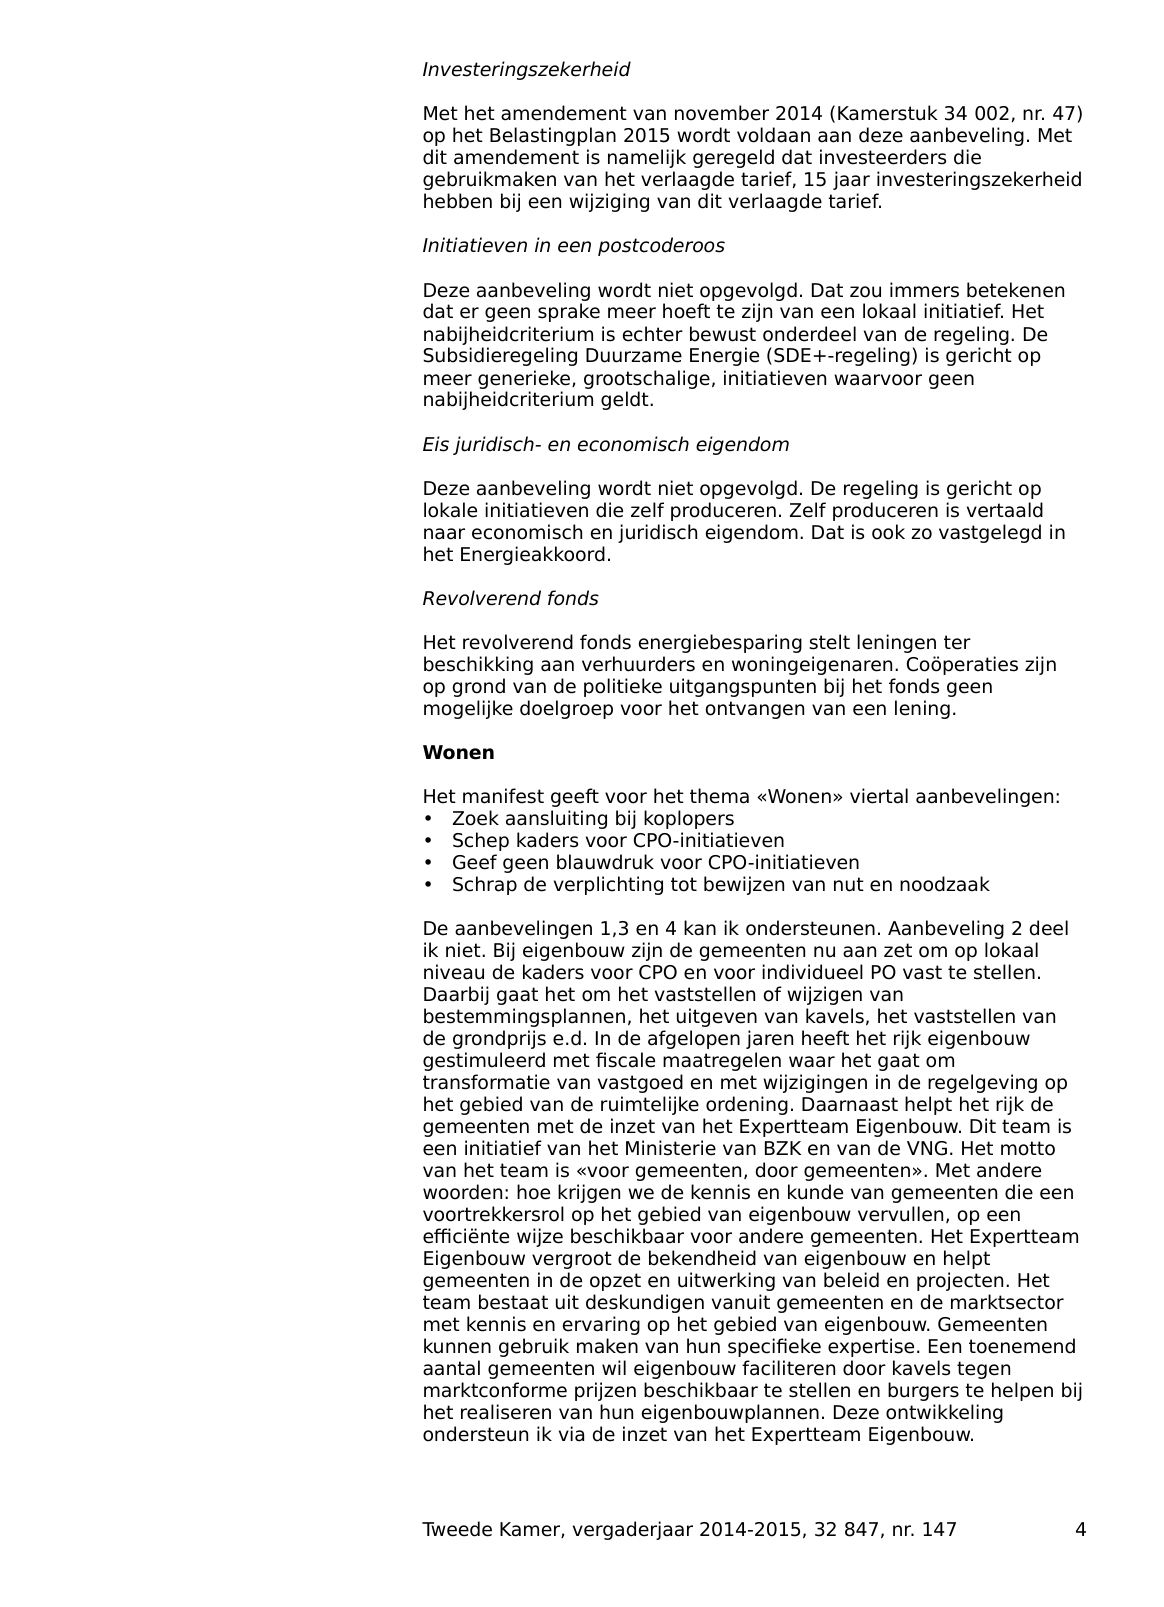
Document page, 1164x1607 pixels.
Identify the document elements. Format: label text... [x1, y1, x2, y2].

text Deze aanbeveling wordt niet opgevolgd. Dat zou immers betekenen dat er geen sprake meer hoeft te zijn van een lokaal initiatief. Het nabijheidcriterium is echter bewust onderdeel van de regeling. De Subsidieregeling Duurzame Energie (SDE+-regeling) is gericht op meer generieke, grootschalige, initiatieven waarvoor geen nabijheidcriterium geldt. [422, 279, 1087, 411]
text De aanbevelingen 1,3 en 4 kan ik ondersteunen. Aanbeveling 2 deel ik niet. Bij eigenbouw zijn de gemeenten nu aan zet om op lokaal niveau de kaders voor CPO en voor individueel PO vast te stellen. Daarbij gaat het om het vaststellen of wijzigen van bestemmingsplannen, het uitgeven van kavels, het vaststellen van de grondprijs e.d. In de afgelopen jaren heeft het rijk eigenbouw gestimuleerd met fiscale maatregelen waar het gaat om transformatie van vastgoed en met wijzigingen in de regelgeving op het gebied van de ruimtelijke ordening. Daarnaast helpt het rijk de gemeenten met de inzet van het Expertteam Eigenbouw. Dit team is een initiatief van het Ministerie van BZK en van de VNG. Het motto van het team is «voor gemeenten, door gemeenten». Met andere woorden: hoe krijgen we de kennis en kunde van gemeenten die een voortrekkersrol op het gebied van eigenbouw vervullen, op een efficiënte wijze beschikbaar voor andere gemeenten. Het Expertteam Eigenbouw vergroot de bekendheid van eigenbouw en helpt gemeenten in de opzet en uitwerking van beleid en projecten. Het team bestaat uit deskundigen vanuit gemeenten en de marktsector met kennis en ervaring op het gebied van eigenbouw. Gemeenten kunnen gebruik maken van hun specifieke expertise. Een toenemend aantal gemeenten wil eigenbouw faciliteren door kavels tegen marktconforme prijzen beschikbaar te stellen en burgers te helpen bij het realiseren van hun eigenbouwplannen. Deze ontwikkeling ondersteun ik via de inzet van het Expertteam Eigenbouw. [422, 918, 1087, 1446]
subtitle Initiatieven in een postcoderoos [422, 235, 1087, 257]
text • Zoek aansluiting bij koplopers [422, 808, 1087, 830]
text Het revolverend fonds energiebesparing stelt leningen ter beschikking aan verhuurders en woningeigenaren. Coöperaties zijn op grond van de politieke uitgangspunten bij het fonds geen mogelijke doelgroep voor het ontvangen van een lening. [422, 632, 1087, 720]
subtitle Investeringszekerheid [422, 59, 1087, 81]
text • Schrap de verplichting tot bewijzen van nut en noodzaak [422, 874, 1087, 896]
text Met het amendement van november 2014 (Kamerstuk 34 002, nr. 47) op het Belastingplan 2015 wordt voldaan aan deze aanbeveling. Met dit amendement is namelijk geregeld dat investeerders die gebruikmaken van het verlaagde tarief, 15 jaar investeringszekerheid hebben bij een wijziging van dit verlaagde tarief. [422, 103, 1087, 213]
text • Schep kaders voor CPO-initiatieven [422, 830, 1087, 852]
subtitle Revolverend fonds [422, 588, 1087, 610]
subtitle Eis juridisch- en economisch eigendom [422, 433, 1087, 456]
text • Geef geen blauwdruk voor CPO-initiatieven [422, 852, 1087, 874]
text Het manifest geeft voor het thema «Wonen» viertal aanbevelingen: [422, 786, 1087, 808]
text Deze aanbeveling wordt niet opgevolgd. De regeling is gericht op lokale initiatieven die zelf produceren. Zelf produceren is vertaald naar economisch en juridisch eigendom. Dat is ook zo vastgelegd in het Energieakkoord. [422, 478, 1087, 566]
subtitle Wonen [422, 742, 1087, 764]
